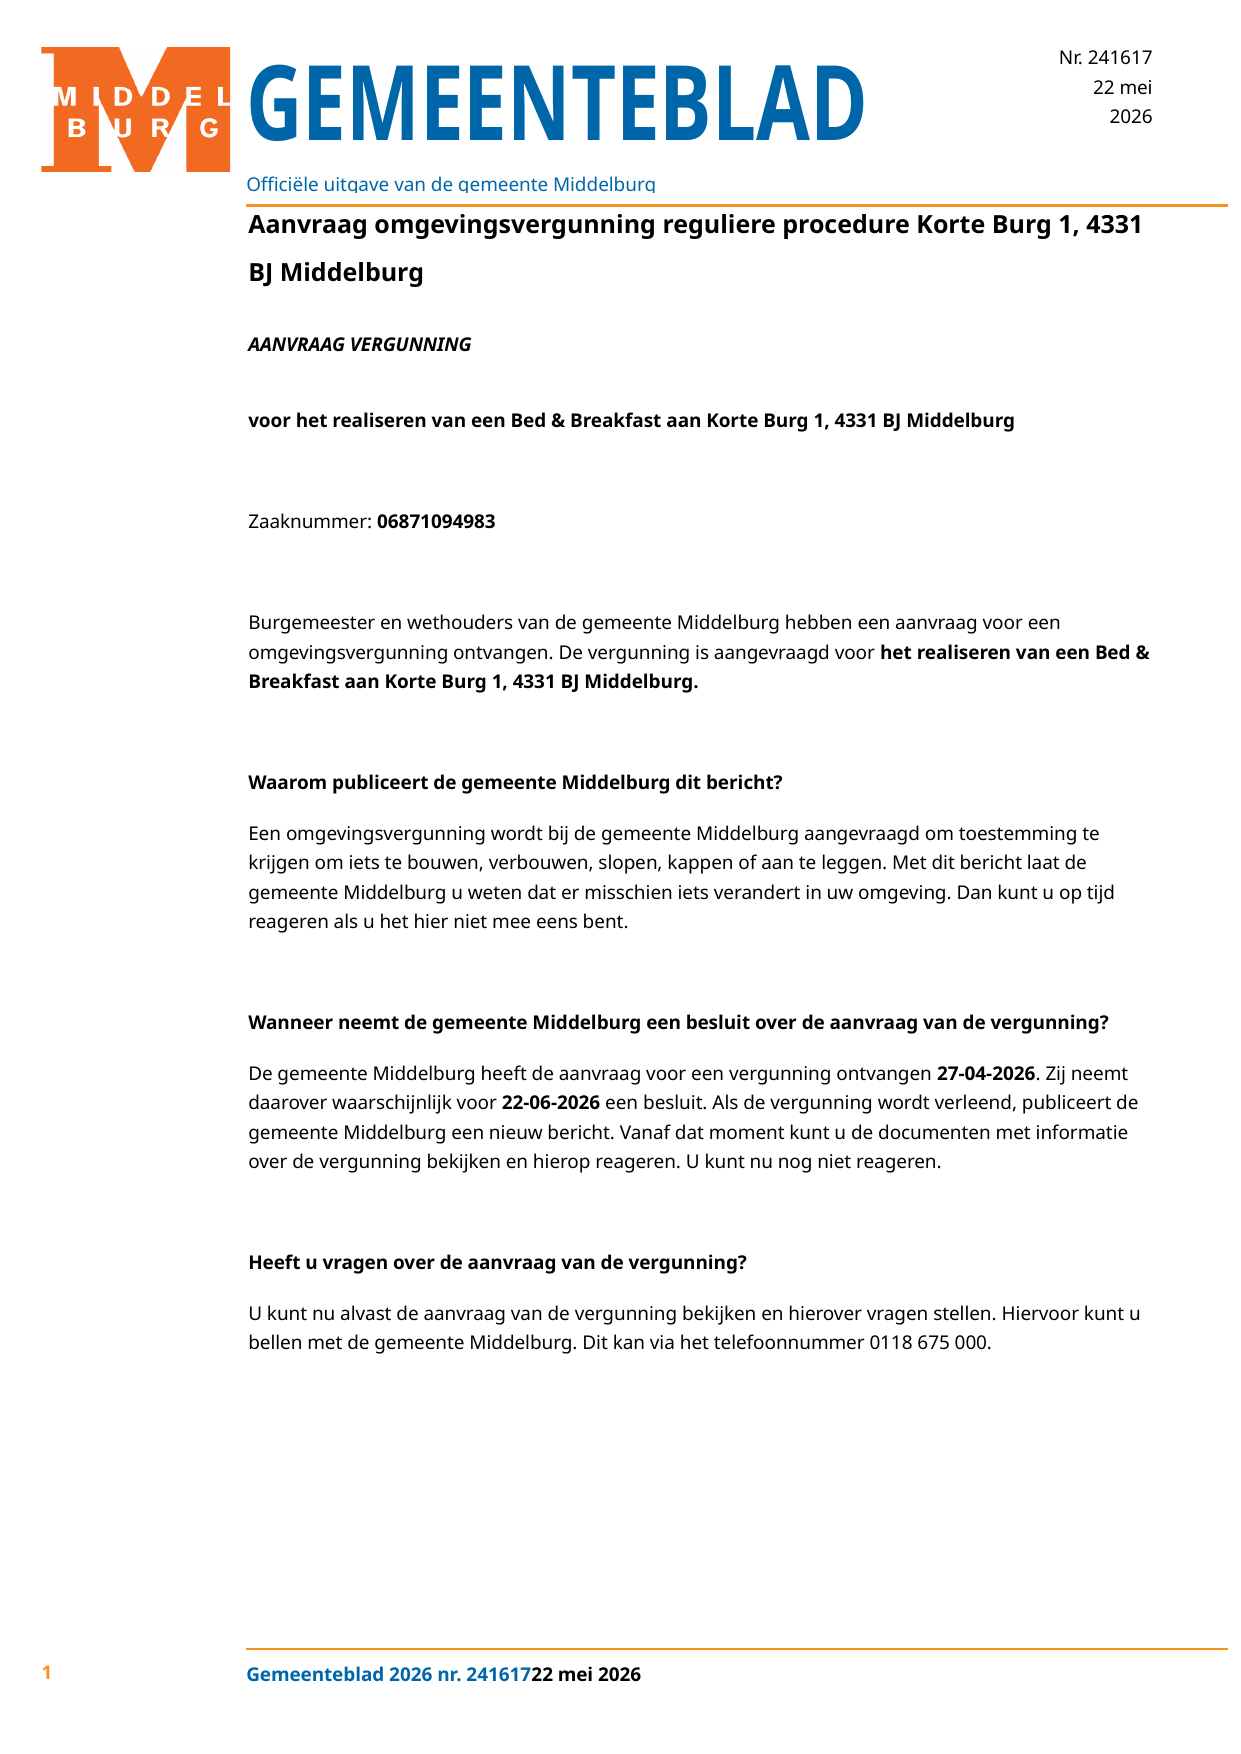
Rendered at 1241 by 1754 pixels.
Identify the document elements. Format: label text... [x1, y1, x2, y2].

text Heeft u vragen over de aanvraag van de vergunning? [248, 1249, 1152, 1275]
text Aanvraag omgevingsvergunning reguliere procedure Korte Burg 1, 4331 BJ Middelburg [248, 207, 1152, 288]
text Zaaknummer: 06871094983 [248, 508, 1152, 534]
text Burgemeester en wethouders van de gemeente Middelburg hebben een aanvraag voor een omgevingsvergunning ontvangen. De vergunning is aangevraagd voor het realiseren van een Bed & Breakfast aan Korte Burg 1, 4331 BJ Middelburg. [248, 609, 1152, 694]
text AANVRAAG VERGUNNING [248, 331, 1152, 357]
text Een omgevingsvergunning wordt bij de gemeente Middelburg aangevraagd om toestemming te krijgen om iets te bouwen, verbouwen, slopen, kappen of aan te leggen. Met dit bericht laat de gemeente Middelburg u weten dat er misschien iets verandert in uw omgeving. Dan kunt u op tijd reageren als u het hier niet mee eens bent. [248, 820, 1152, 934]
text Wanneer neemt de gemeente Middelburg een besluit over de aanvraag van de vergunning? [248, 1009, 1152, 1035]
text De gemeente Middelburg heeft de aanvraag voor een vergunning ontvangen 27-04-2026. Zij neemt daarover waarschijnlijk voor 22-06-2026 een besluit. Als de vergunning wordt verleend, publiceert de gemeente Middelburg een nieuw bericht. Vanaf dat moment kunt u de documenten met informatie over de vergunning bekijken en hierop reageren. U kunt nu nog niet reageren. [248, 1060, 1152, 1174]
text voor het realiseren van een Bed & Breakfast aan Korte Burg 1, 4331 BJ Middelburg [248, 408, 1152, 433]
text U kunt nu alvast de aanvraag van de vergunning bekijken en hierover vragen stellen. Hiervoor kunt u bellen met de gemeente Middelburg. Dit kan via het telefoonnummer 0118 675 000. [248, 1300, 1152, 1355]
text Waarom publiceert de gemeente Middelburg dit bericht? [248, 769, 1152, 795]
picture [41, 47, 231, 172]
